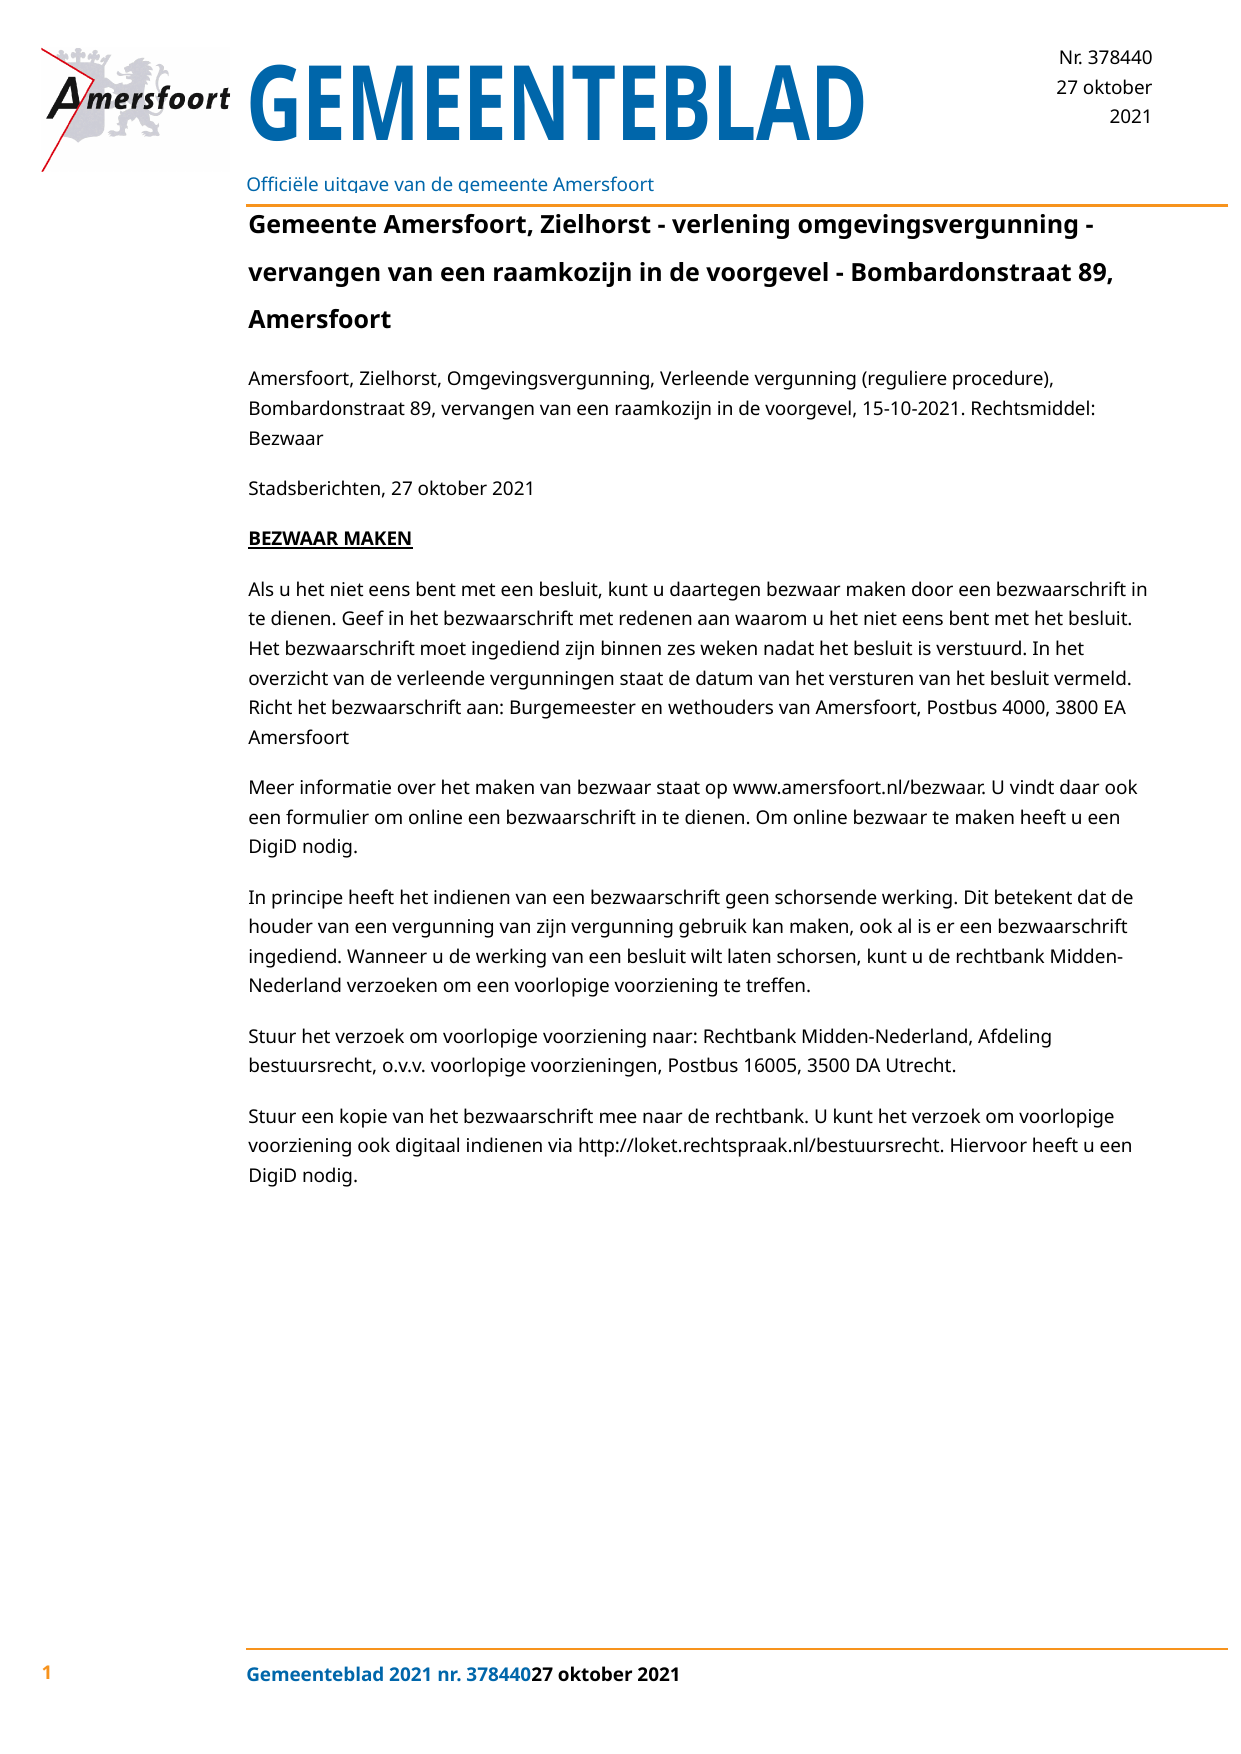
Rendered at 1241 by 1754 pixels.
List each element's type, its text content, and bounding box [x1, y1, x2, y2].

text BEZWAAR MAKEN [248, 526, 1152, 551]
text In principe heeft het indienen van een bezwaarschrift geen schorsende werking. Dit betekent dat de houder van een vergunning van zijn vergunning gebruik kan maken, ook al is er een bezwaarschrift ingediend. Wanneer u de werking van een besluit wilt laten schorsen, kunt u de rechtbank Midden-Nederland verzoeken om een voorlopige voorziening te treffen. [248, 884, 1152, 998]
picture [41, 47, 231, 172]
text Amersfoort, Zielhorst, Omgevingsvergunning, Verleende vergunning (reguliere procedure), Bombardonstraat 89, vervangen van een raamkozijn in de voorgevel, 15-10-2021. Rechtsmiddel: Bezwaar [248, 366, 1152, 450]
text Stuur het verzoek om voorlopige voorziening naar: Rechtbank Midden-Nederland, Afdeling bestuursrecht, o.v.v. voorlopige voorzieningen, Postbus 16005, 3500 DA Utrecht. [248, 1023, 1152, 1078]
text Stadsberichten, 27 oktober 2021 [248, 475, 1152, 501]
text Stuur een kopie van het bezwaarschrift mee naar de rechtbank. U kunt het verzoek om voorlopige voorziening ook digitaal indienen via http://loket.rechtspraak.nl/bestuursrecht. Hiervoor heeft u een DigiD nodig. [248, 1103, 1152, 1188]
text Als u het niet eens bent met een besluit, kunt u daartegen bezwaar maken door een bezwaarschrift in te dienen. Geef in het bezwaarschrift met redenen aan waarom u het niet eens bent met het besluit. Het bezwaarschrift moet ingediend zijn binnen zes weken nadat het besluit is verstuurd. In het overzicht van de verleende vergunningen staat de datum van het versturen van het besluit vermeld. Richt het bezwaarschrift aan: Burgemeester en wethouders van Amersfoort, Postbus 4000, 3800 EA Amersfoort [248, 576, 1152, 749]
text Gemeente Amersfoort, Zielhorst - verlening omgevingsvergunning - vervangen van een raamkozijn in de voorgevel - Bombardonstraat 89, Amersfoort [248, 207, 1152, 336]
text Meer informatie over het maken van bezwaar staat op www.amersfoort.nl/bezwaar. U vindt daar ook een formulier om online een bezwaarschrift in te dienen. Om online bezwaar te maken heeft u een DigiD nodig. [248, 774, 1152, 859]
